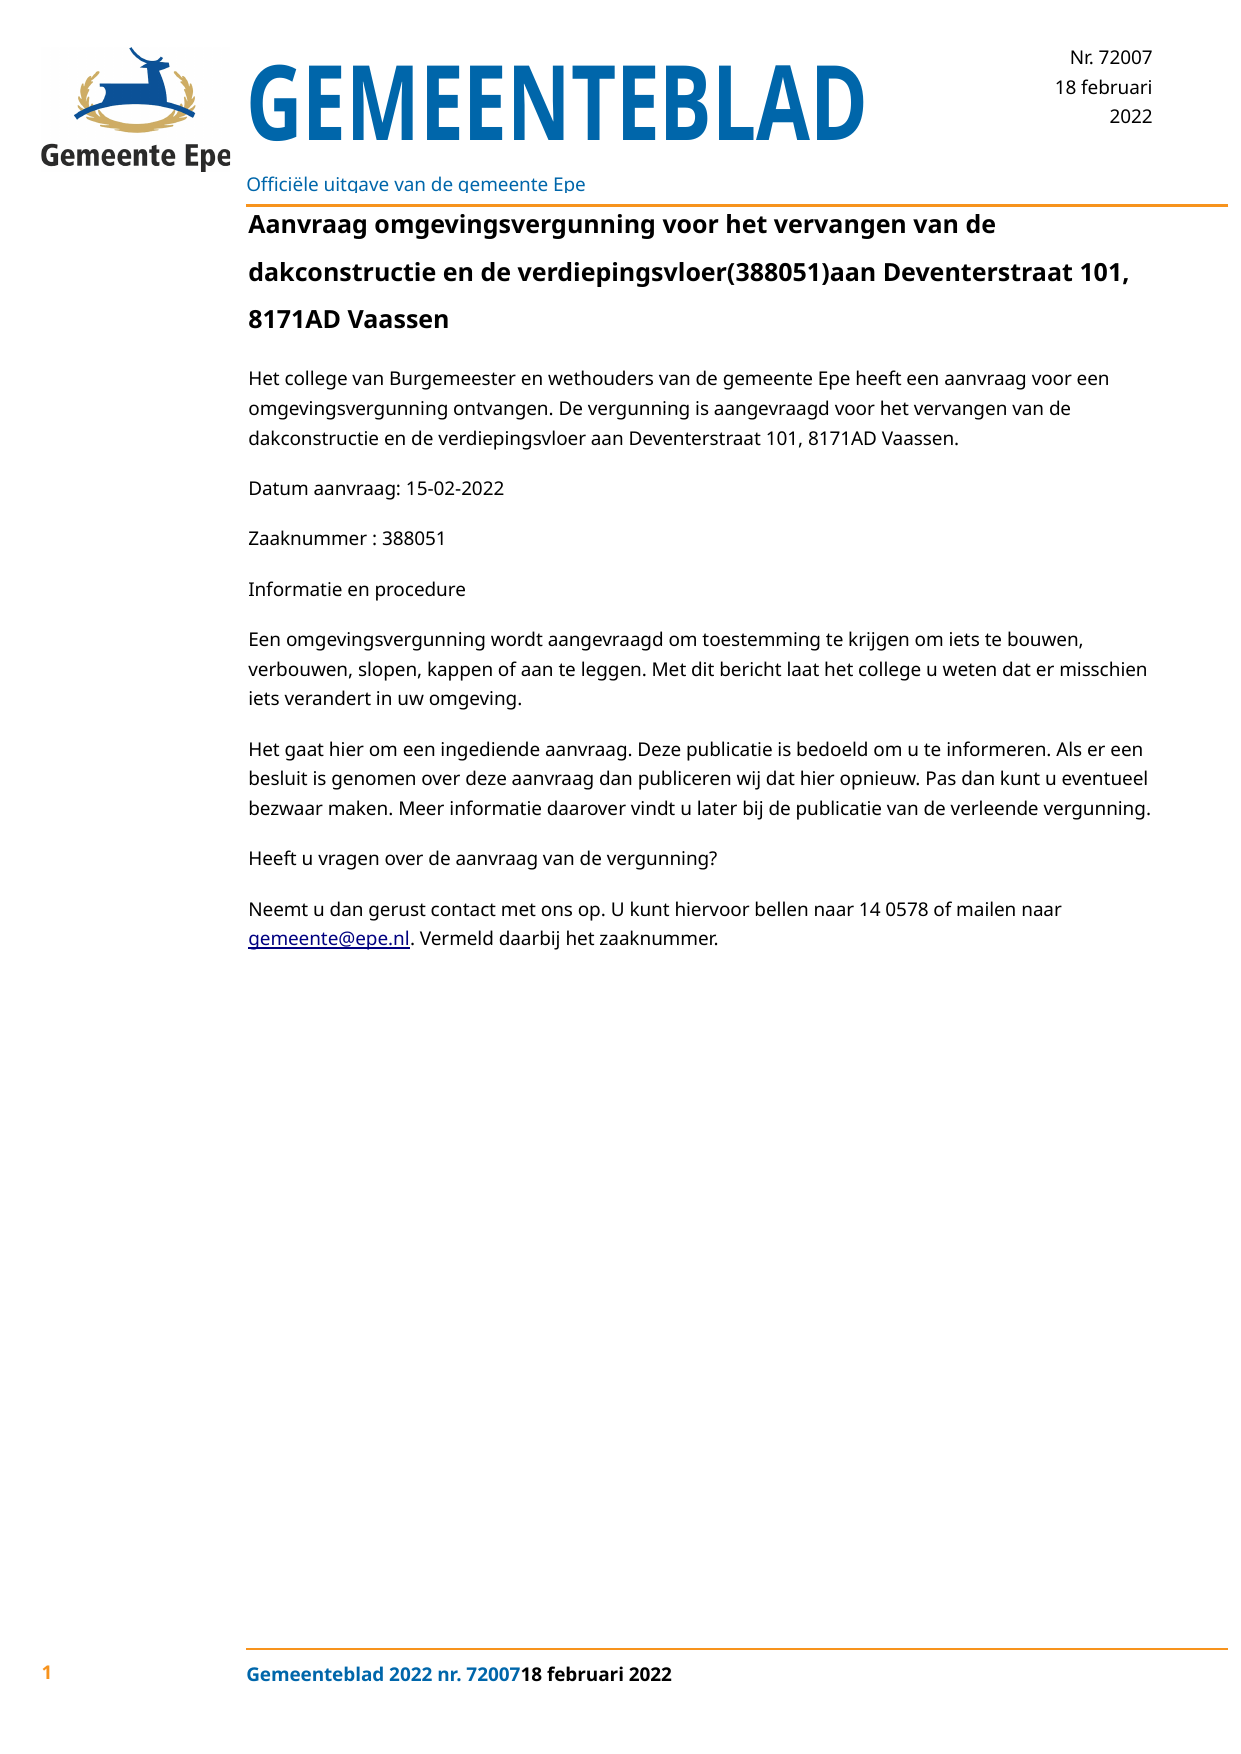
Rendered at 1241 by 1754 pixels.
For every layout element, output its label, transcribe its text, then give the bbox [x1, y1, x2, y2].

text Aanvraag omgevingsvergunning voor het vervangen van de dakconstructie en de verdiepingsvloer(388051)aan Deventerstraat 101, 8171AD Vaassen [248, 207, 1152, 336]
picture [41, 47, 231, 172]
text Informatie en procedure [248, 576, 1152, 602]
text Een omgevingsvergunning wordt aangevraagd om toestemming te krijgen om iets te bouwen, verbouwen, slopen, kappen of aan te leggen. Met dit bericht laat het college u weten dat er misschien iets verandert in uw omgeving. [248, 626, 1152, 711]
text Neemt u dan gerust contact met ons op. U kunt hiervoor bellen naar 14 0578 of mailen naar gemeente@epe.nl. Vermeld daarbij het zaaknummer. [248, 896, 1152, 951]
text Het college van Burgemeester en wethouders van de gemeente Epe heeft een aanvraag voor een omgevingsvergunning ontvangen. De vergunning is aangevraagd voor het vervangen van de dakconstructie en de verdiepingsvloer aan Deventerstraat 101, 8171AD Vaassen. [248, 366, 1152, 450]
text Zaaknummer : 388051 [248, 526, 1152, 551]
text Datum aanvraag: 15-02-2022 [248, 475, 1152, 501]
text Het gaat hier om een ingediende aanvraag. Deze publicatie is bedoeld om u te informeren. Als er een besluit is genomen over deze aanvraag dan publiceren wij dat hier opnieuw. Pas dan kunt u eventueel bezwaar maken. Meer informatie daarover vindt u later bij de publicatie van de verleende vergunning. [248, 736, 1152, 821]
text Heeft u vragen over de aanvraag van de vergunning? [248, 846, 1152, 871]
